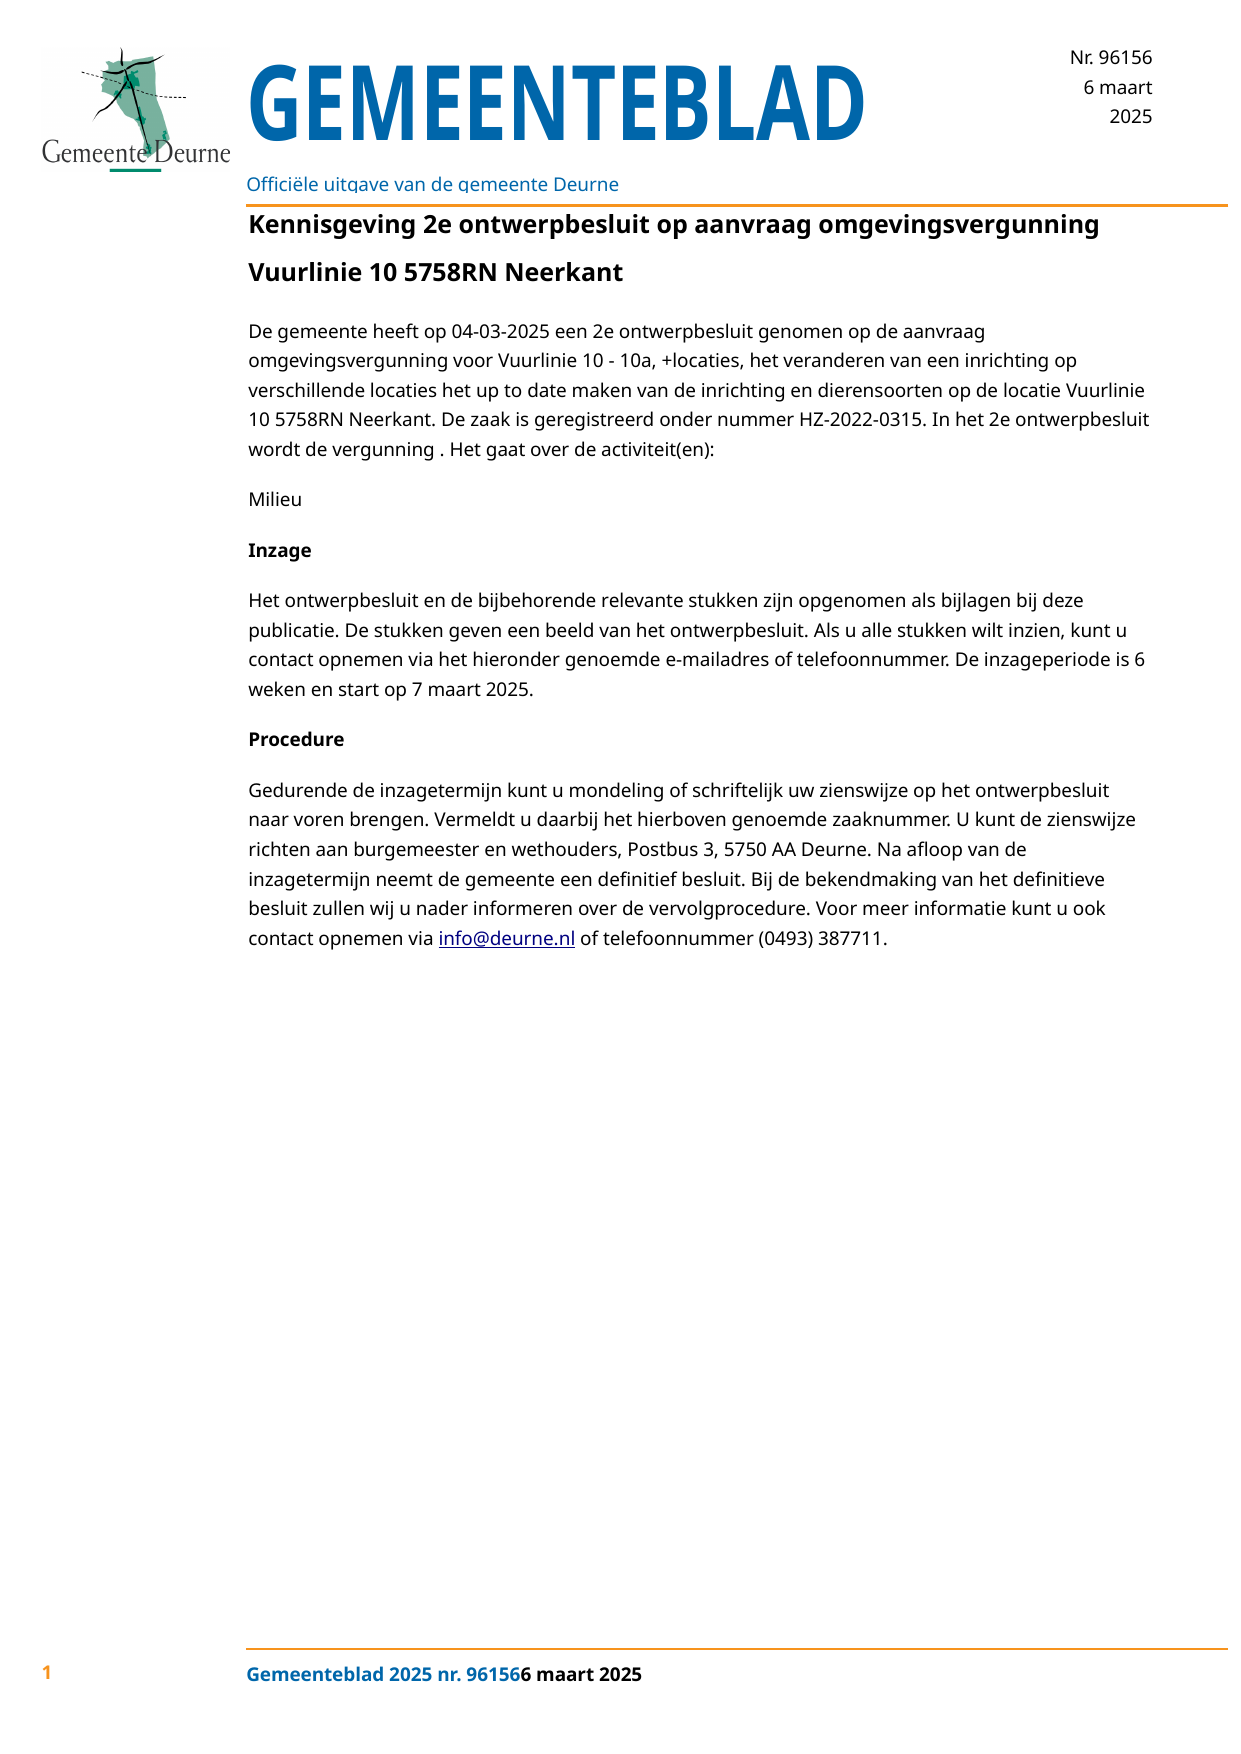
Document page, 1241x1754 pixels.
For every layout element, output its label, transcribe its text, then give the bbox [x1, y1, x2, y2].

picture [41, 47, 231, 172]
text Milieu [248, 487, 1152, 512]
text Inzage [248, 537, 1152, 563]
text Het ontwerpbesluit en de bijbehorende relevante stukken zijn opgenomen als bijlagen bij deze publicatie. De stukken geven een beeld van het ontwerpbesluit. Als u alle stukken wilt inzien, kunt u contact opnemen via het hieronder genoemde e-mailadres of telefoonnummer. De inzageperiode is 6 weken en start op 7 maart 2025. [248, 587, 1152, 702]
text Procedure [248, 727, 1152, 752]
text Gedurende de inzagetermijn kunt u mondeling of schriftelijk uw zienswijze op het ontwerpbesluit naar voren brengen. Vermeldt u daarbij het hierboven genoemde zaaknummer. U kunt de zienswijze richten aan burgemeester en wethouders, Postbus 3, 5750 AA Deurne. Na afloop van de inzagetermijn neemt de gemeente een definitief besluit. Bij de bekendmaking van het definitieve besluit zullen wij u nader informeren over de vervolgprocedure. Voor meer informatie kunt u ook contact opnemen via info@deurne.nl of telefoonnummer (0493) 387711. [248, 777, 1152, 951]
text De gemeente heeft op 04-03-2025 een 2e ontwerpbesluit genomen op de aanvraag omgevingsvergunning voor Vuurlinie 10 - 10a, +locaties, het veranderen van een inrichting op verschillende locaties het up to date maken van de inrichting en dierensoorten op de locatie Vuurlinie 10 5758RN Neerkant. De zaak is geregistreerd onder nummer HZ-2022-0315. In het 2e ontwerpbesluit wordt de vergunning . Het gaat over de activiteit(en): [248, 318, 1152, 462]
text Kennisgeving 2e ontwerpbesluit op aanvraag omgevingsvergunning Vuurlinie 10 5758RN Neerkant [248, 207, 1152, 288]
